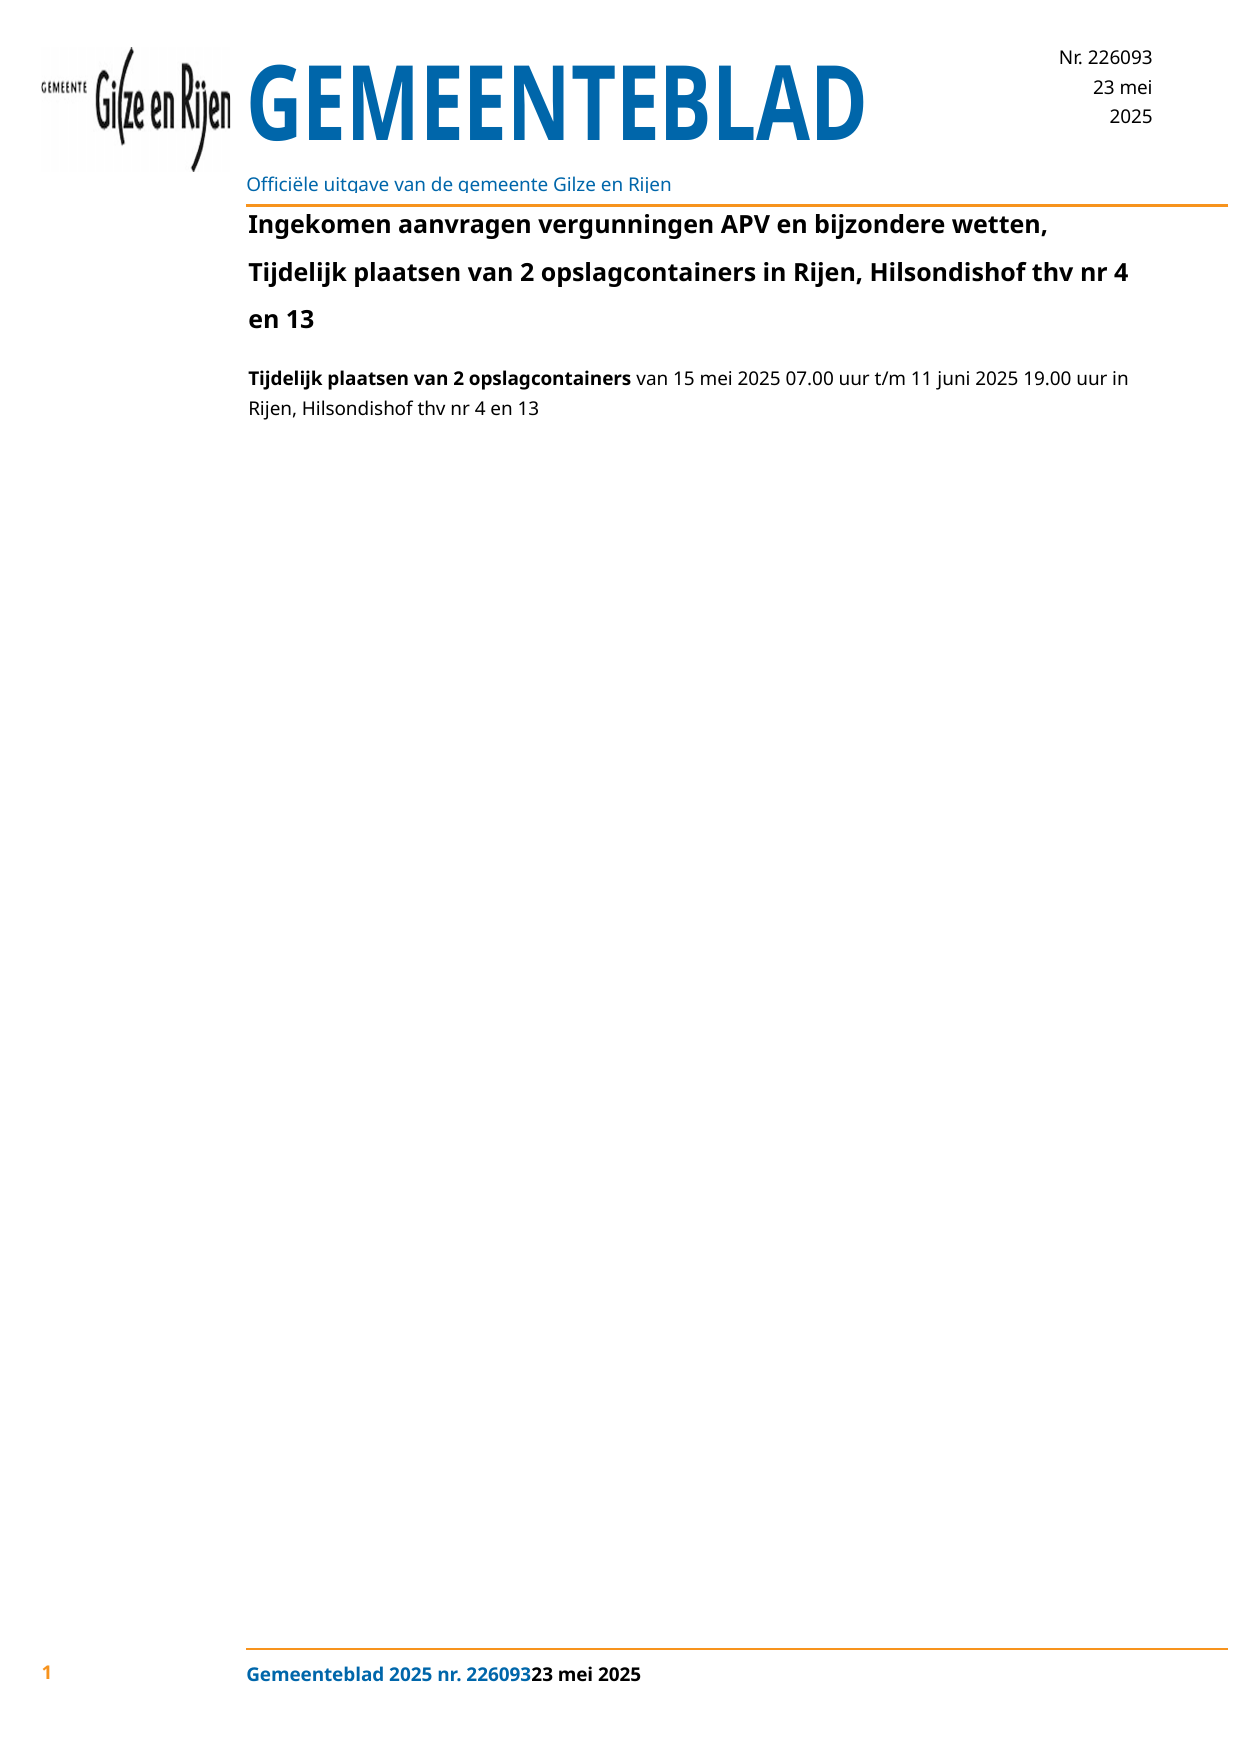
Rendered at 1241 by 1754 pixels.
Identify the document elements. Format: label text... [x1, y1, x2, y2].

picture [41, 47, 231, 172]
text Tijdelijk plaatsen van 2 opslagcontainers van 15 mei 2025 07.00 uur t/m 11 juni 2025 19.00 uur in Rijen, Hilsondishof thv nr 4 en 13 [248, 366, 1152, 421]
text Ingekomen aanvragen vergunningen APV en bijzondere wetten, Tijdelijk plaatsen van 2 opslagcontainers in Rijen, Hilsondishof thv nr 4 en 13 [248, 207, 1152, 336]
